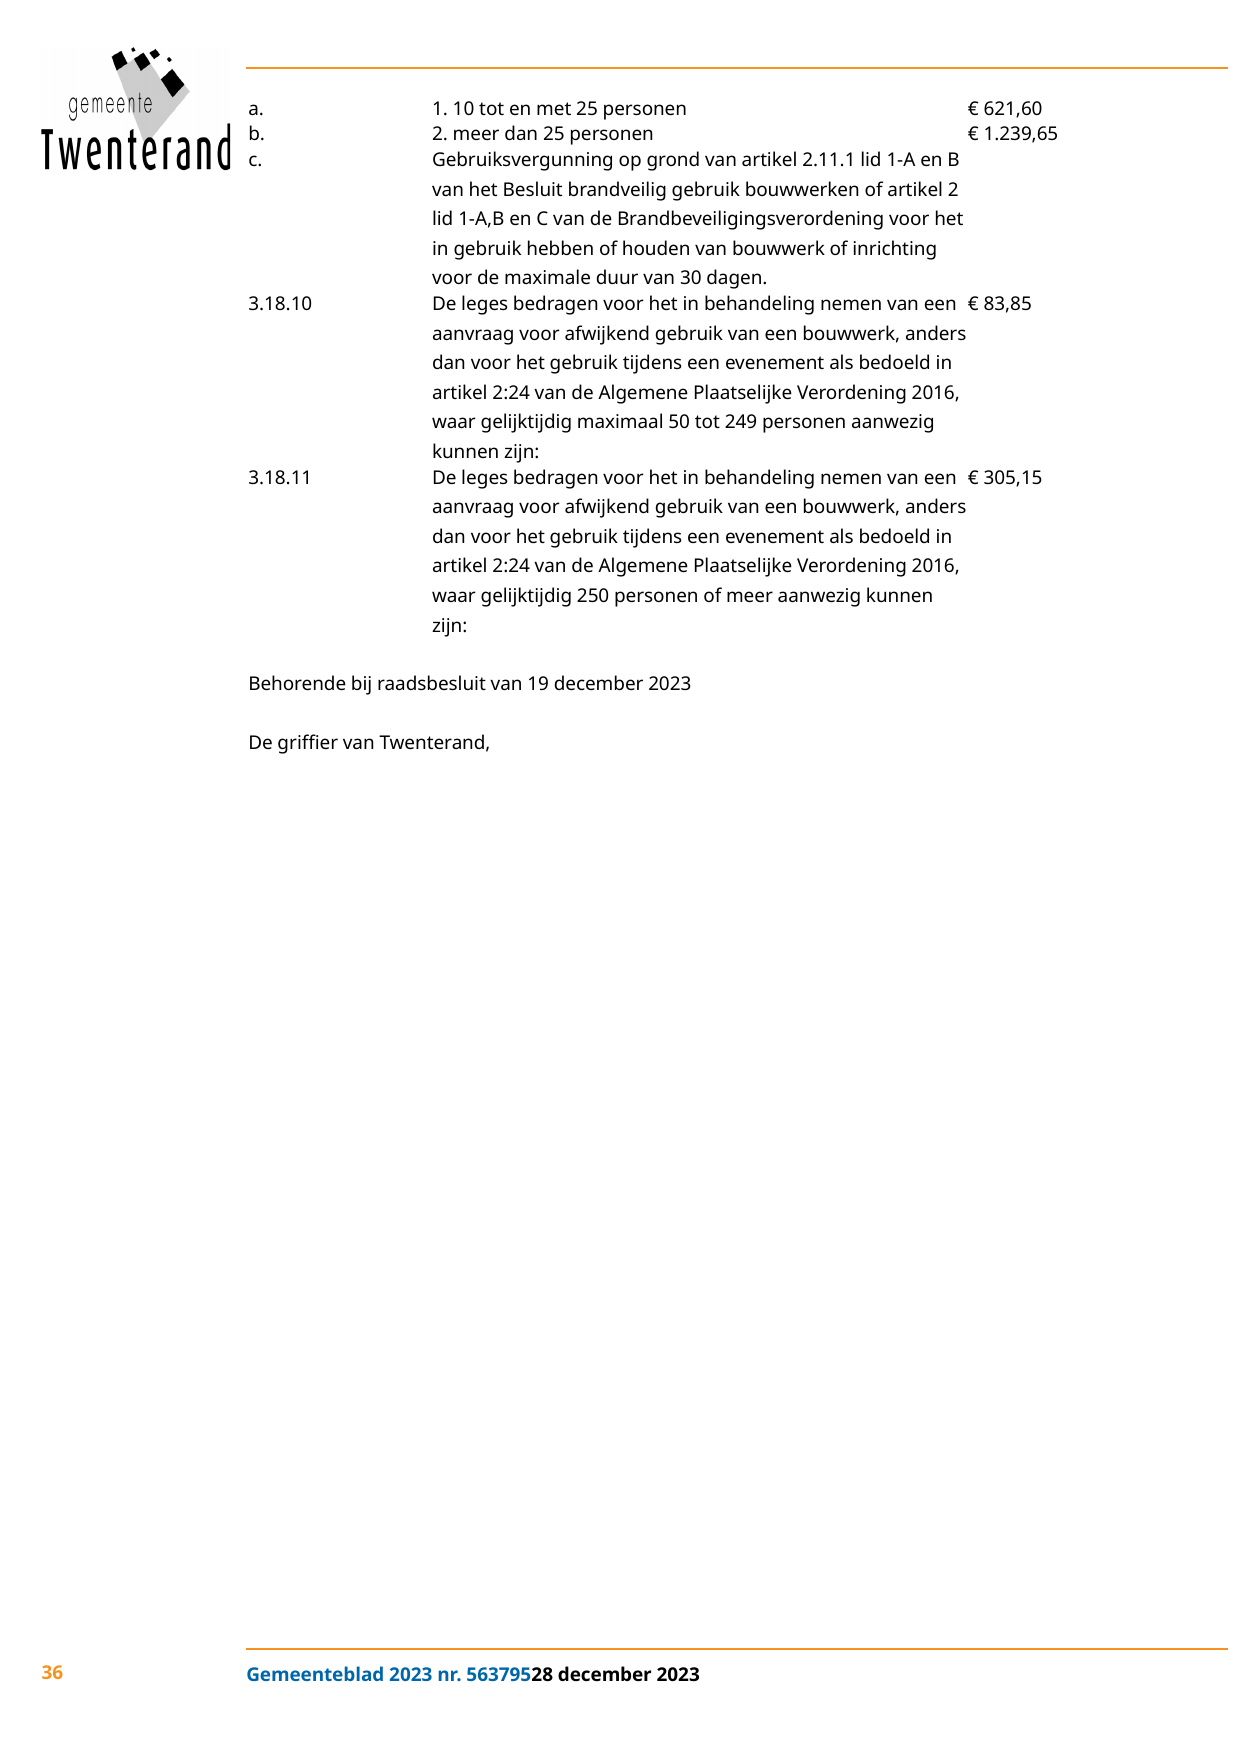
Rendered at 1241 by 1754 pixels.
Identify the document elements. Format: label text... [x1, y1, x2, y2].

table_cell Gebruiksvergunning op grond van artikel 2.11.1 lid 1-A en B van het Besluit brandveilig gebruik bouwwerken of artikel 2 lid 1-A,B en C van de Brandbeveiligingsverordening voor het in gebruik hebben of houden van bouwwerk of inrichting voor de maximale duur van 30 dagen. [432, 146, 968, 290]
table_cell De leges bedragen voor het in behandeling nemen van een aanvraag voor afwijkend gebruik van een bouwwerk, anders dan voor het gebruik tijdens een evenement als bedoeld in artikel 2:24 van de Algemene Plaatselijke Verordening 2016, waar gelijktijdig maximaal 50 tot 249 personen aanwezig kunnen zijn: [432, 290, 968, 464]
table_cell c. [248, 146, 432, 290]
table_cell 1. 10 tot en met 25 personen [432, 95, 968, 121]
table_cell a. [248, 95, 432, 121]
picture [41, 47, 231, 172]
table_cell € 83,85 [968, 290, 1152, 464]
table_cell De leges bedragen voor het in behandeling nemen van een aanvraag voor afwijkend gebruik van een bouwwerk, anders dan voor het gebruik tijdens een evenement als bedoeld in artikel 2:24 van de Algemene Plaatselijke Verordening 2016, waar gelijktijdig 250 personen of meer aanwezig kunnen zijn: [432, 464, 968, 638]
table_cell € 1.239,65 [968, 121, 1152, 146]
table_cell 3.18.10 [248, 290, 432, 464]
table_cell 3.18.11 [248, 464, 432, 638]
table_cell b. [248, 121, 432, 146]
table_cell € 305,15 [968, 464, 1152, 638]
text De griffier van Twenterand, [248, 729, 1152, 755]
table_cell 2. meer dan 25 personen [432, 121, 968, 146]
table_cell [968, 146, 1152, 290]
text Behorende bij raadsbesluit van 19 december 2023 [248, 670, 1152, 696]
table_cell € 621,60 [968, 95, 1152, 121]
